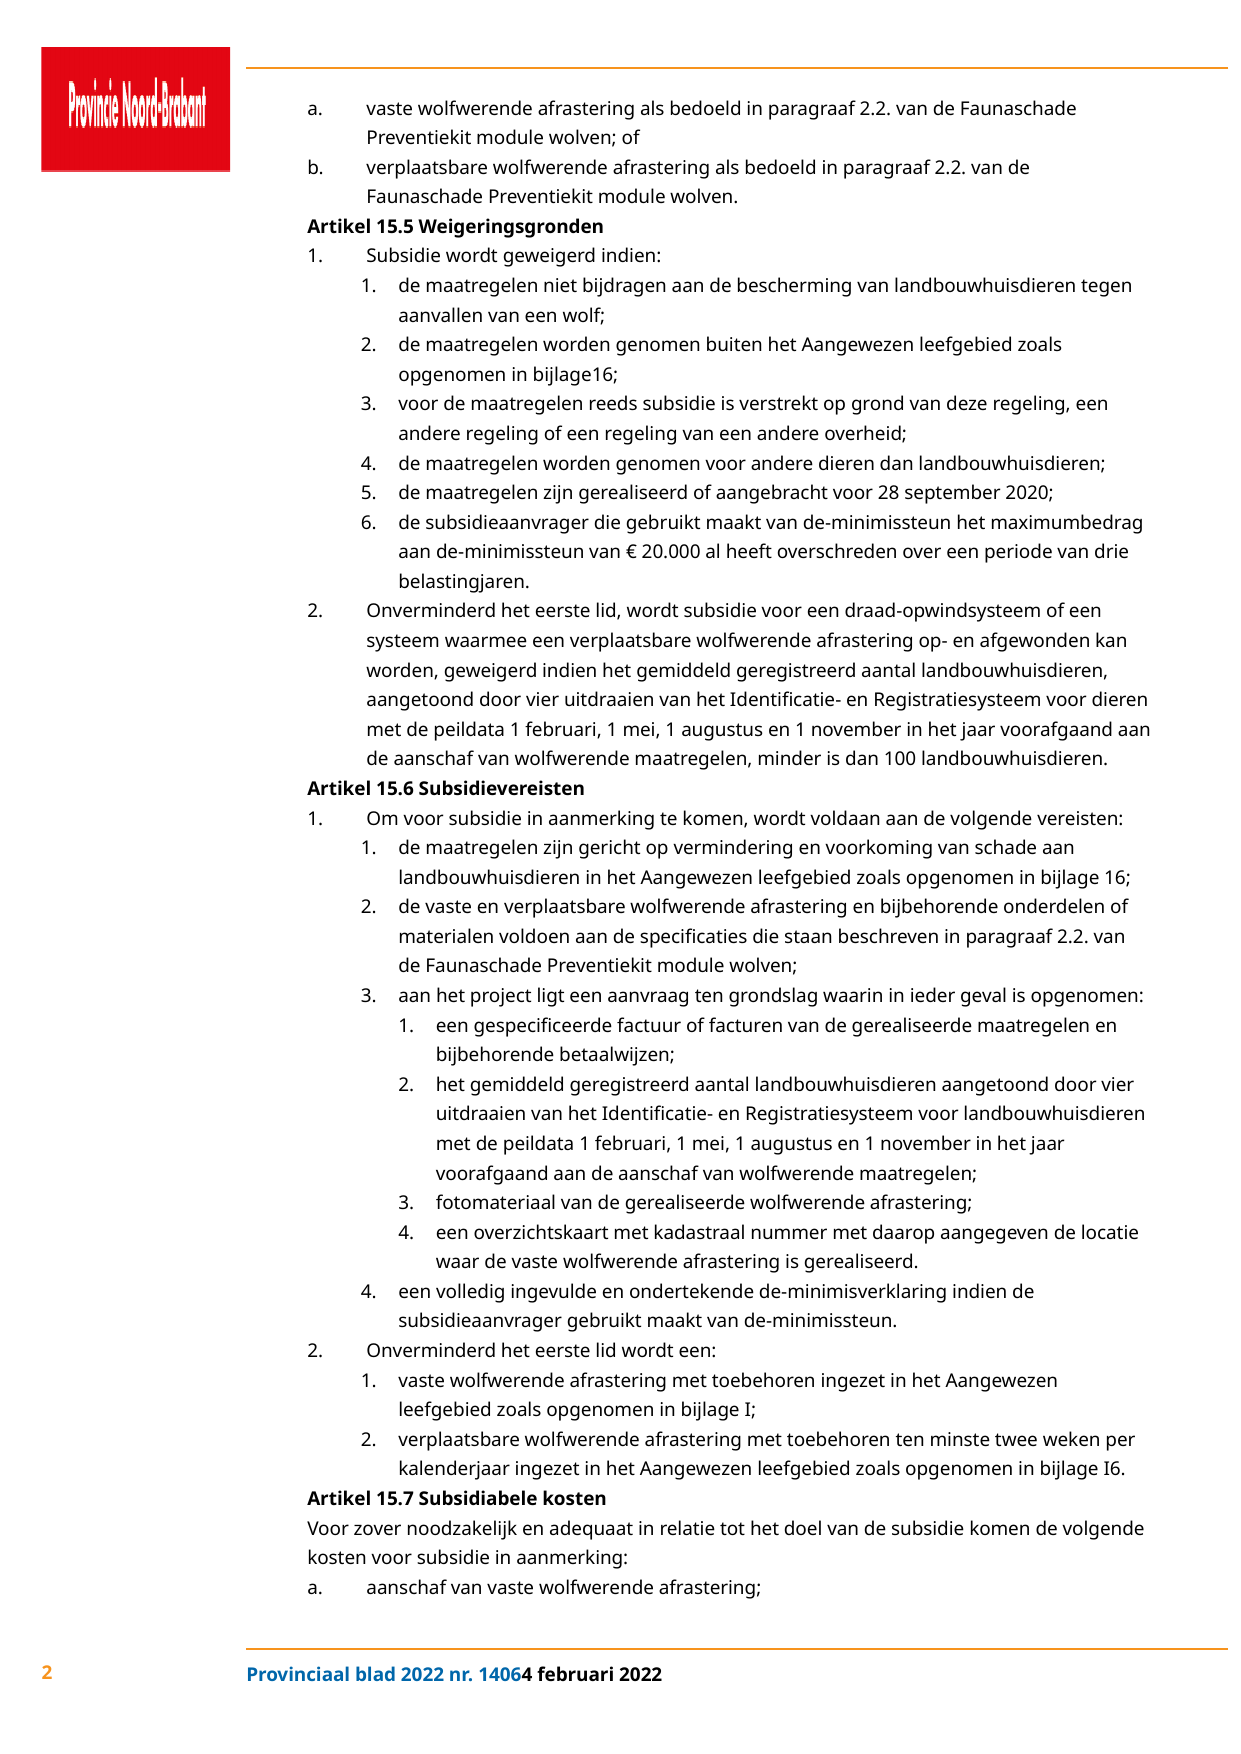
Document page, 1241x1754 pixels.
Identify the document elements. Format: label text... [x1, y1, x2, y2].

list de maatregelen zijn gericht op vermindering en voorkoming van schade aan landbouwhuisdieren in het Aangewezen leefgebied zoals opgenomen in bijlage 16; [361, 834, 1152, 890]
list aan het project ligt een aanvraag ten grondslag waarin in ieder geval is opgenomen: [361, 982, 1152, 1008]
list vaste wolfwerende afrastering met toebehoren ingezet in het Aangewezen leefgebied zoals opgenomen in bijlage I; [361, 1367, 1152, 1422]
list een gespecificeerde factuur of facturen van de gerealiseerde maatregelen en bijbehorende betaalwijzen; [398, 1012, 1152, 1067]
list de maatregelen niet bijdragen aan de bescherming van landbouwhuisdieren tegen aanvallen van een wolf; [361, 272, 1152, 328]
list Artikel 15.5 Weigeringsgronden [248, 213, 1152, 239]
list Onverminderd het eerste lid, wordt subsidie voor een draad-opwindsysteem of een systeem waarmee een verplaatsbare wolfwerende afrastering op- en afgewonden kan worden, geweigerd indien het gemiddeld geregistreerd aantal landbouwhuisdieren, aangetoond door vier uitdraaien van het Identificatie- en Registratiesysteem voor dieren met de peildata 1 februari, 1 mei, 1 augustus en 1 november in het jaar voorafgaand aan de aanschaf van wolfwerende maatregelen, minder is dan 100 landbouwhuisdieren. [307, 598, 1152, 771]
list een volledig ingevulde en ondertekende de-minimisverklaring indien de subsidieaanvrager gebruikt maakt van de-minimissteun. [361, 1278, 1152, 1333]
list Artikel 15.7 Subsidiabele kosten [248, 1485, 1152, 1511]
list een overzichtskaart met kadastraal nummer met daarop aangegeven de locatie waar de vaste wolfwerende afrastering is gerealiseerd. [398, 1219, 1152, 1274]
list de maatregelen zijn gerealiseerd of aangebracht voor 28 september 2020; [361, 479, 1152, 505]
list vaste wolfwerende afrastering als bedoeld in paragraaf 2.2. van de Faunaschade Preventiekit module wolven; of [307, 95, 1152, 150]
list de maatregelen worden genomen buiten het Aangewezen leefgebied zoals opgenomen in bijlage16; [361, 331, 1152, 387]
picture [41, 47, 231, 172]
list aanschaf van vaste wolfwerende afrastering; [307, 1574, 1152, 1600]
list de subsidieaanvrager die gebruikt maakt van de-minimissteun het maximumbedrag aan de-minimissteun van € 20.000 al heeft overschreden over een periode van drie belastingjaren. [361, 509, 1152, 594]
list het gemiddeld geregistreerd aantal landbouwhuisdieren aangetoond door vier uitdraaien van het Identificatie- en Registratiesysteem voor landbouwhuisdieren met de peildata 1 februari, 1 mei, 1 augustus en 1 november in het jaar voorafgaand aan de aanschaf van wolfwerende maatregelen; [398, 1071, 1152, 1186]
list Onverminderd het eerste lid wordt een: [307, 1337, 1152, 1363]
list Om voor subsidie in aanmerking te komen, wordt voldaan aan de volgende vereisten: [307, 805, 1152, 831]
list verplaatsbare wolfwerende afrastering als bedoeld in paragraaf 2.2. van de Faunaschade Preventiekit module wolven. [307, 154, 1152, 209]
list voor de maatregelen reeds subsidie is verstrekt op grond van deze regeling, een andere regeling of een regeling van een andere overheid; [361, 391, 1152, 446]
list Subsidie wordt geweigerd indien: [307, 243, 1152, 268]
list verplaatsbare wolfwerende afrastering met toebehoren ten minste twee weken per kalenderjaar ingezet in het Aangewezen leefgebied zoals opgenomen in bijlage I6. [361, 1426, 1152, 1481]
list Artikel 15.6 Subsidievereisten [248, 775, 1152, 801]
list fotomateriaal van de gerealiseerde wolfwerende afrastering; [398, 1189, 1152, 1215]
list de vaste en verplaatsbare wolfwerende afrastering en bijbehorende onderdelen of materialen voldoen aan de specificaties die staan beschreven in paragraaf 2.2. van de Faunaschade Preventiekit module wolven; [361, 893, 1152, 978]
list de maatregelen worden genomen voor andere dieren dan landbouwhuisdieren; [361, 450, 1152, 476]
list Voor zover noodzakelijk en adequaat in relatie tot het doel van de subsidie komen de volgende kosten voor subsidie in aanmerking: [248, 1515, 1152, 1570]
